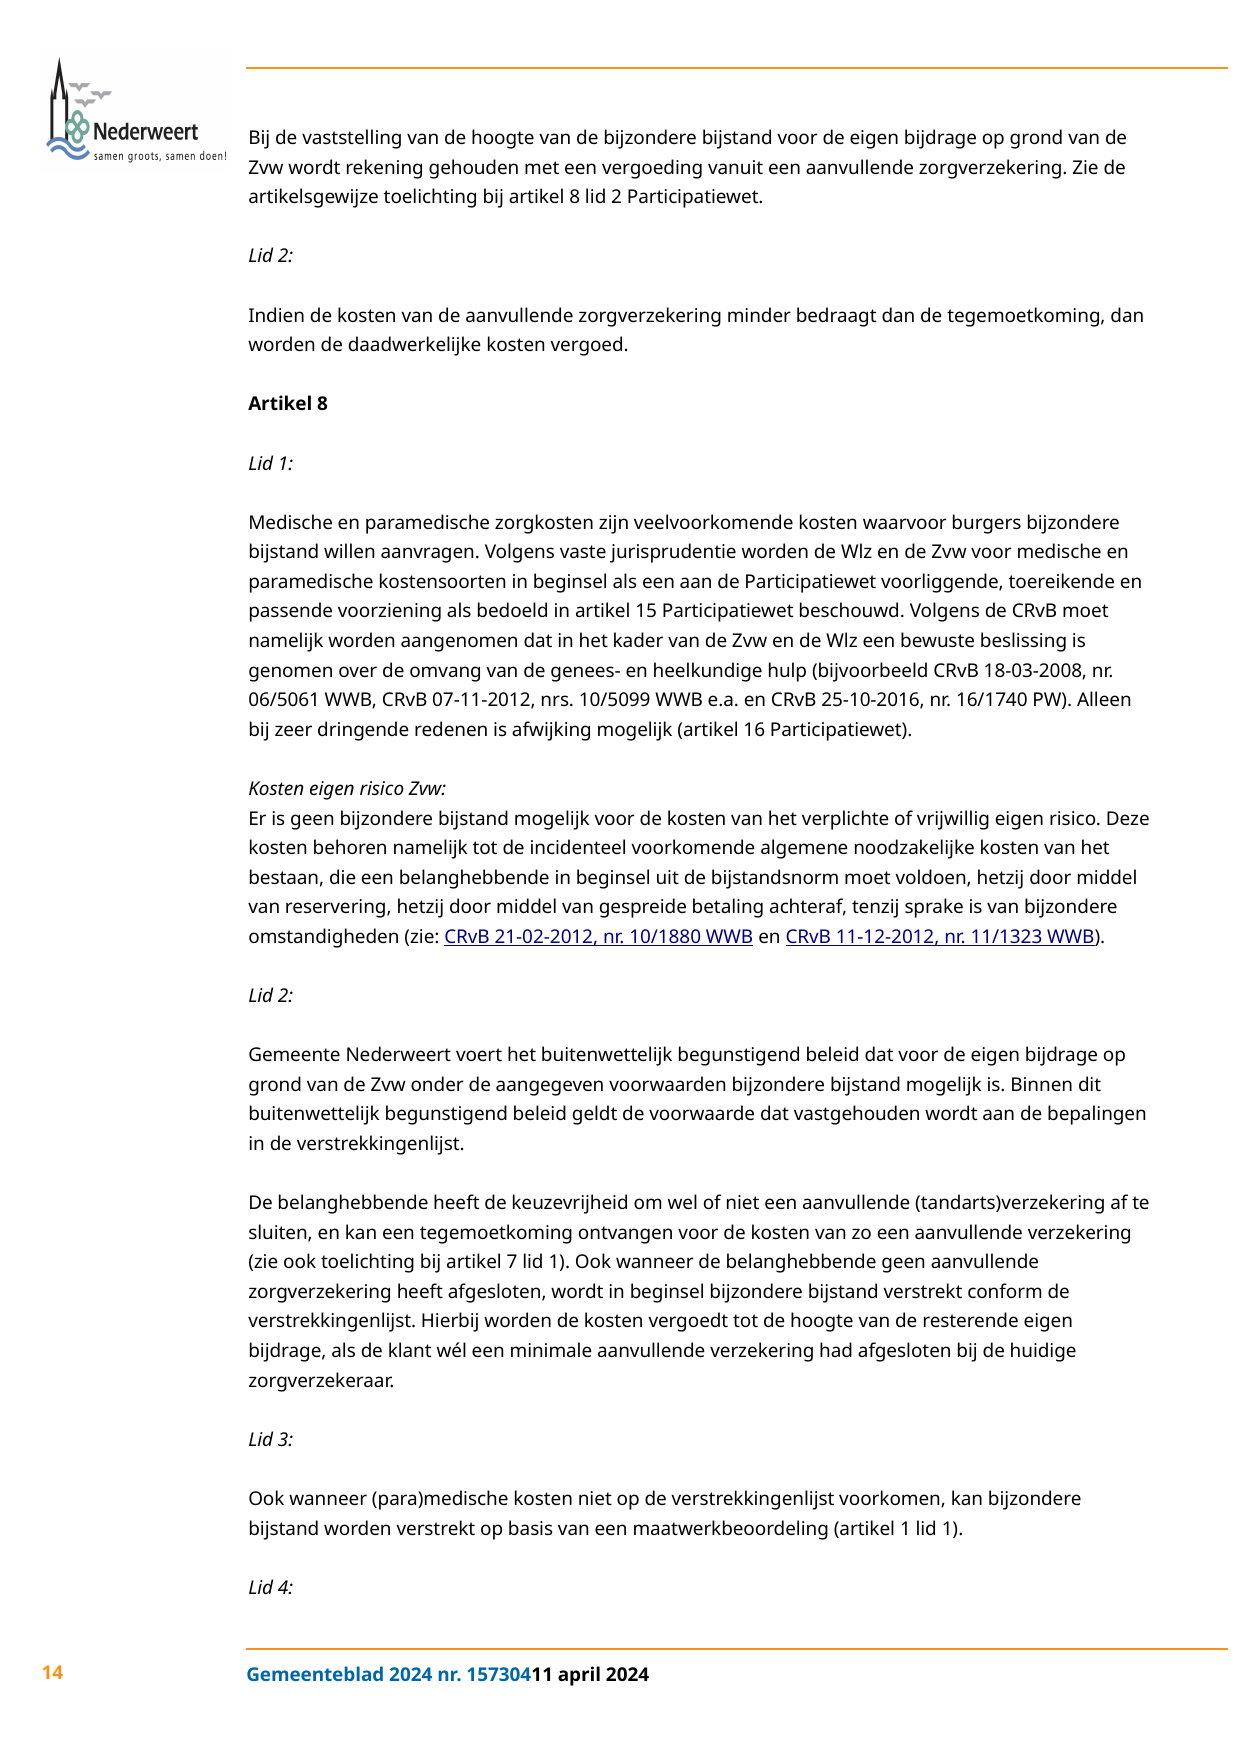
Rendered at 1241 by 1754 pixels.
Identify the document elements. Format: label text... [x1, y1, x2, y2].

text De belanghebbende heeft de keuzevrijheid om wel of niet een aanvullende (tandarts)verzekering af te sluiten, en kan een tegemoetkoming ontvangen voor de kosten van zo een aanvullende verzekering (zie ook toelichting bij artikel 7 lid 1). Ook wanneer de belanghebbende geen aanvullende zorgverzekering heeft afgesloten, wordt in beginsel bijzondere bijstand verstrekt conform de verstrekkingenlijst. Hierbij worden de kosten vergoedt tot de hoogte van de resterende eigen bijdrage, als de klant wél een minimale aanvullende verzekering had afgesloten bij de huidige zorgverzekeraar. [248, 1189, 1152, 1393]
text Gemeente Nederweert voert het buitenwettelijk begunstigend beleid dat voor de eigen bijdrage op grond van de Zvw onder de aangegeven voorwaarden bijzondere bijstand mogelijk is. Binnen dit buitenwettelijk begunstigend beleid geldt de voorwaarde dat vastgehouden wordt aan de bepalingen in de verstrekkingenlijst. [248, 1041, 1152, 1156]
text Lid 3: [248, 1426, 1152, 1452]
text Kosten eigen risico Zvw: [248, 775, 1152, 801]
text Lid 4: [248, 1574, 1152, 1600]
picture [41, 47, 231, 172]
text Medische en paramedische zorgkosten zijn veelvoorkomende kosten waarvoor burgers bijzondere bijstand willen aanvragen. Volgens vaste jurisprudentie worden de Wlz en de Zvw voor medische en paramedische kostensoorten in beginsel als een aan de Participatiewet voorliggende, toereikende en passende voorziening als bedoeld in artikel 15 Participatiewet beschouwd. Volgens de CRvB moet namelijk worden aangenomen dat in het kader van de Zvw en de Wlz een bewuste beslissing is genomen over de omvang van de genees- en heelkundige hulp (bijvoorbeeld CRvB 18-03-2008, nr. 06/5061 WWB, CRvB 07-11-2012, nrs. 10/5099 WWB e.a. en CRvB 25-10-2016, nr. 16/1740 PW). Alleen bij zeer dringende redenen is afwijking mogelijk (artikel 16 Participatiewet). [248, 509, 1152, 742]
text Lid 2: [248, 982, 1152, 1008]
text Lid 1: [248, 450, 1152, 476]
text Er is geen bijzondere bijstand mogelijk voor de kosten van het verplichte of vrijwillig eigen risico. Deze kosten behoren namelijk tot de incidenteel voorkomende algemene noodzakelijke kosten van het bestaan, die een belanghebbende in beginsel uit de bijstandsnorm moet voldoen, hetzij door middel van reservering, hetzij door middel van gespreide betaling achteraf, tenzij sprake is van bijzondere omstandigheden (zie: CRvB 21-02-2012, nr. 10/1880 WWB en CRvB 11-12-2012, nr. 11/1323 WWB). [248, 805, 1152, 949]
text Indien de kosten van de aanvullende zorgverzekering minder bedraagt dan de tegemoetkoming, dan worden de daadwerkelijke kosten vergoed. [248, 302, 1152, 357]
text Ook wanneer (para)medische kosten niet op de verstrekkingenlijst voorkomen, kan bijzondere bijstand worden verstrekt op basis van een maatwerkbeoordeling (artikel 1 lid 1). [248, 1485, 1152, 1541]
text Bij de vaststelling van de hoogte van de bijzondere bijstand voor de eigen bijdrage op grond van de Zvw wordt rekening gehouden met een vergoeding vanuit een aanvullende zorgverzekering. Zie de artikelsgewijze toelichting bij artikel 8 lid 2 Participatiewet. [248, 124, 1152, 209]
text Lid 2: [248, 243, 1152, 268]
text Artikel 8 [248, 391, 1152, 416]
